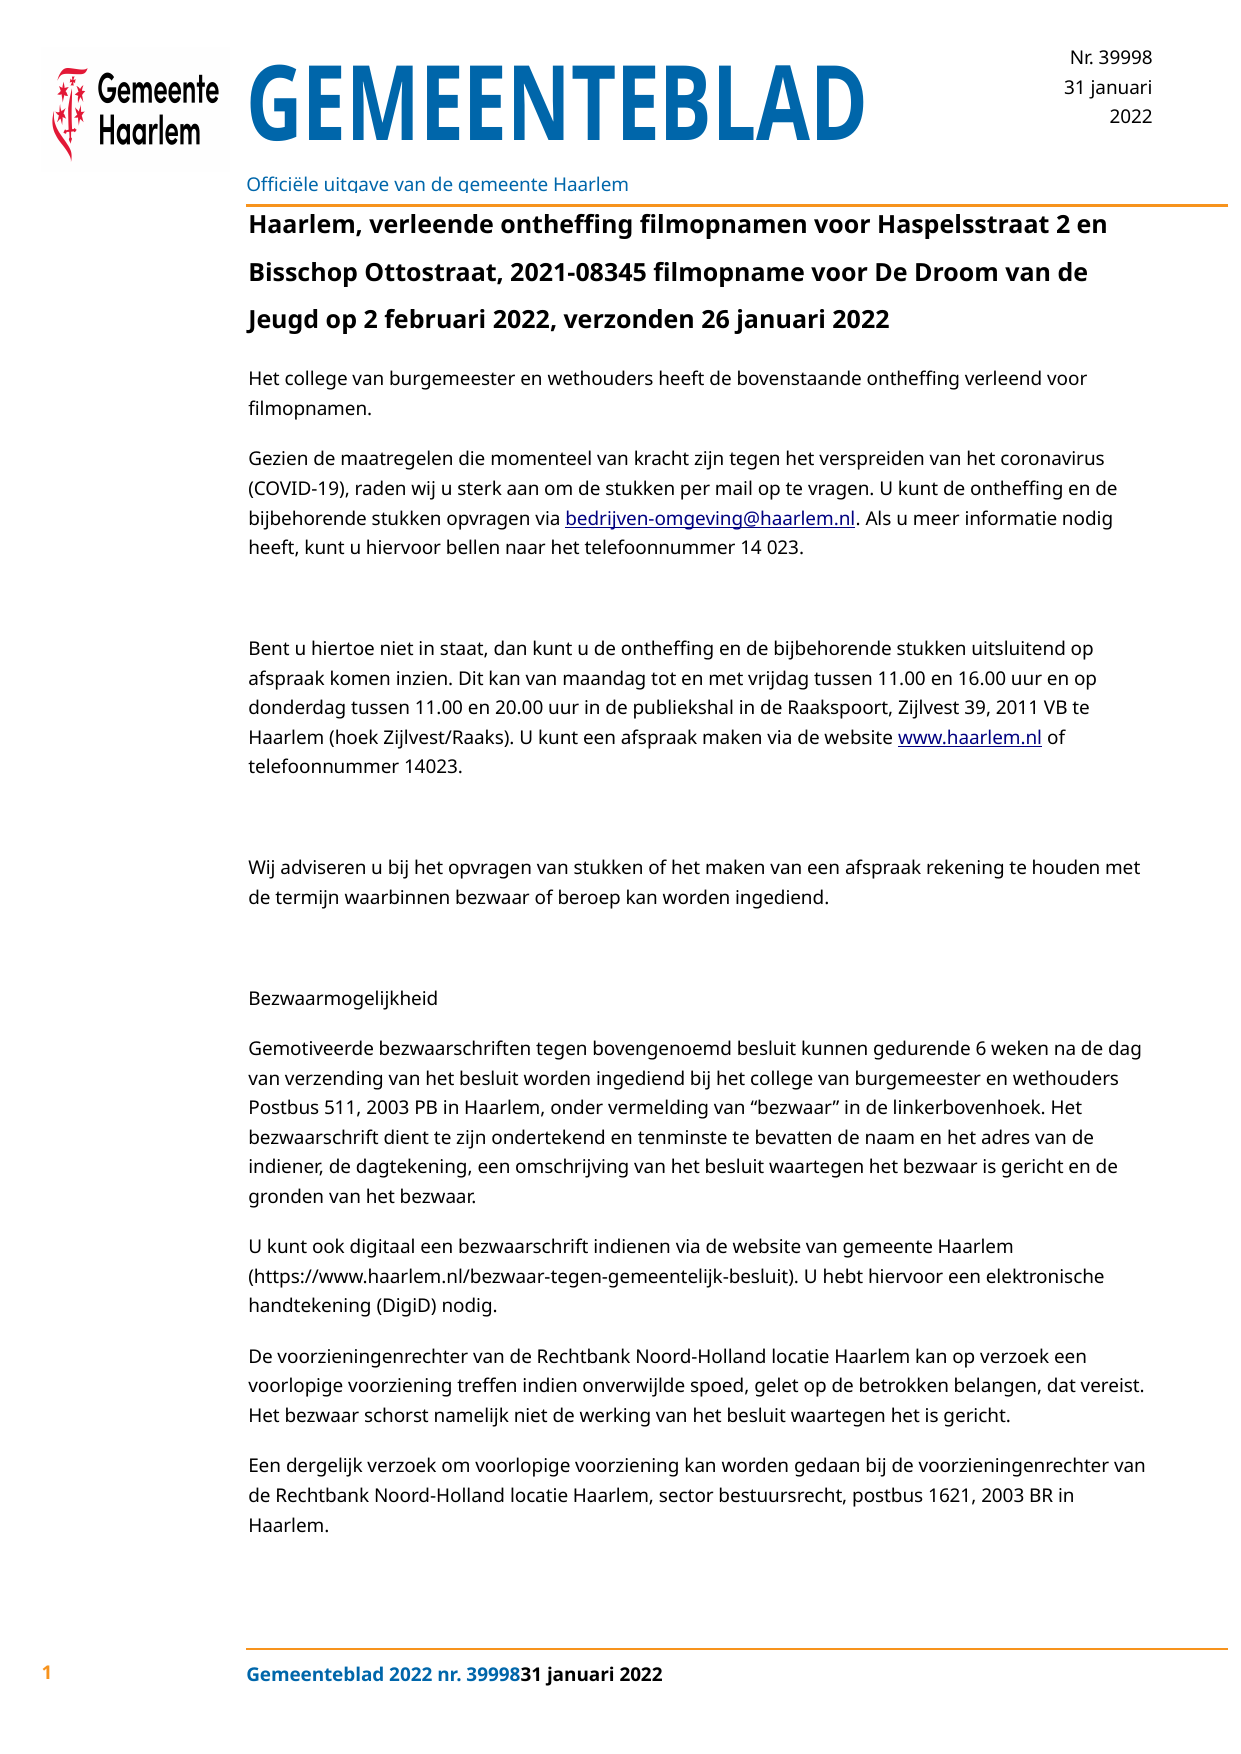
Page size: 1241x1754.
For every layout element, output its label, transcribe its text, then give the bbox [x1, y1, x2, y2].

text Het college van burgemeester en wethouders heeft de bovenstaande ontheffing verleend voor filmopnamen. [248, 366, 1152, 421]
text De voorzieningenrechter van de Rechtbank Noord-Holland locatie Haarlem kan op verzoek een voorlopige voorziening treffen indien onverwijlde spoed, gelet op de betrokken belangen, dat vereist. Het bezwaar schorst namelijk niet de werking van het besluit waartegen het is gericht. [248, 1343, 1152, 1428]
text Gezien de maatregelen die momenteel van kracht zijn tegen het verspreiden van het coronavirus (COVID-19), raden wij u sterk aan om de stukken per mail op te vragen. U kunt de ontheffing en de bijbehorende stukken opvragen via bedrijven-omgeving@haarlem.nl. Als u meer informatie nodig heeft, kunt u hiervoor bellen naar het telefoonnummer 14 023. [248, 446, 1152, 560]
text Gemotiveerde bezwaarschriften tegen bovengenoemd besluit kunnen gedurende 6 weken na de dag van verzending van het besluit worden ingediend bij het college van burgemeester en wethouders Postbus 511, 2003 PB in Haarlem, onder vermelding van “bezwaar” in de linkerbovenhoek. Het bezwaarschrift dient te zijn ondertekend en tenminste te bevatten de naam en het adres van de indiener, de dagtekening, een omschrijving van het besluit waartegen het bezwaar is gericht en de gronden van het bezwaar. [248, 1035, 1152, 1209]
text U kunt ook digitaal een bezwaarschrift indienen via de website van gemeente Haarlem (https://www.haarlem.nl/bezwaar-tegen-gemeentelijk-besluit). U hebt hiervoor een elektronische handtekening (DigiD) nodig. [248, 1233, 1152, 1318]
text Een dergelijk verzoek om voorlopige voorziening kan worden gedaan bij de voorzieningenrechter van de Rechtbank Noord-Holland locatie Haarlem, sector bestuursrecht, postbus 1621, 2003 BR in Haarlem. [248, 1453, 1152, 1537]
text Bent u hiertoe niet in staat, dan kunt u de ontheffing en de bijbehorende stukken uitsluitend op afspraak komen inzien. Dit kan van maandag tot en met vrijdag tussen 11.00 en 16.00 uur en op donderdag tussen 11.00 en 20.00 uur in de publiekshal in de Raakspoort, Zijlvest 39, 2011 VB te Haarlem (hoek Zijlvest/Raaks). U kunt een afspraak maken via de website www.haarlem.nl of telefoonnummer 14023. [248, 635, 1152, 779]
picture [41, 47, 231, 172]
text Haarlem, verleende ontheffing filmopnamen voor Haspelsstraat 2 en Bisschop Ottostraat, 2021-08345 filmopname voor De Droom van de Jeugd op 2 februari 2022, verzonden 26 januari 2022 [248, 207, 1152, 336]
text Wij adviseren u bij het opvragen van stukken of het maken van een afspraak rekening te houden met de termijn waarbinnen bezwaar of beroep kan worden ingediend. [248, 854, 1152, 909]
text Bezwaarmogelijkheid [248, 985, 1152, 1010]
